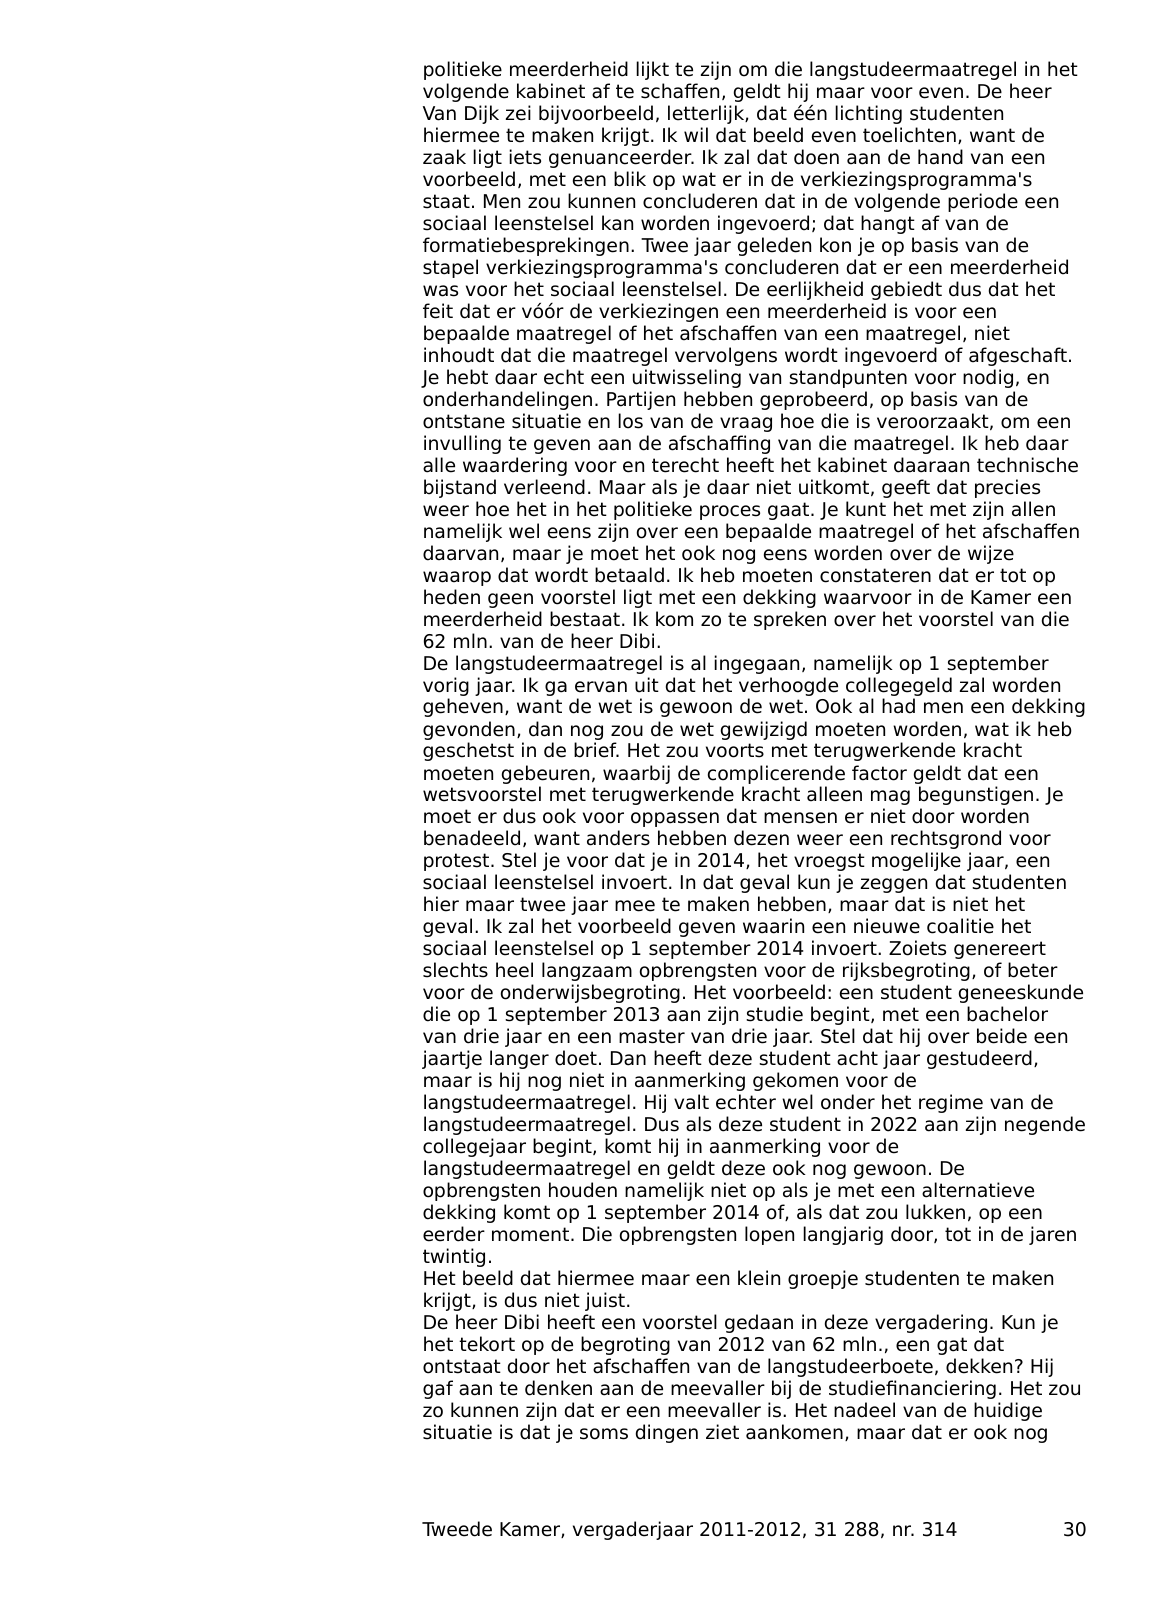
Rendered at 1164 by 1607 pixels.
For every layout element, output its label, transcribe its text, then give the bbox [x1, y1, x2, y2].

text politieke meerderheid lijkt te zijn om die langstudeermaatregel in het volgende kabinet af te schaffen, geldt hij maar voor even. De heer Van Dijk zei bijvoorbeeld, letterlijk, dat één lichting studenten hiermee te maken krijgt. Ik wil dat beeld even toelichten, want de zaak ligt iets genuanceerder. Ik zal dat doen aan de hand van een voorbeeld, met een blik op wat er in de verkiezingsprogramma's staat. Men zou kunnen concluderen dat in de volgende periode een sociaal leenstelsel kan worden ingevoerd; dat hangt af van de formatiebesprekingen. Twee jaar geleden kon je op basis van de stapel verkiezingsprogramma's concluderen dat er een meerderheid was voor het sociaal leenstelsel. De eerlijkheid gebiedt dus dat het feit dat er vóór de verkiezingen een meerderheid is voor een bepaalde maatregel of het afschaffen van een maatregel, niet inhoudt dat die maatregel vervolgens wordt ingevoerd of afgeschaft. Je hebt daar echt een uitwisseling van standpunten voor nodig, en onderhandelingen. Partijen hebben geprobeerd, op basis van de ontstane situatie en los van de vraag hoe die is veroorzaakt, om een invulling te geven aan de afschaffing van die maatregel. Ik heb daar alle waardering voor en terecht heeft het kabinet daaraan technische bijstand verleend. Maar als je daar niet uitkomt, geeft dat precies weer hoe het in het politieke proces gaat. Je kunt het met zijn allen namelijk wel eens zijn over een bepaalde maatregel of het afschaffen daarvan, maar je moet het ook nog eens worden over de wijze waarop dat wordt betaald. Ik heb moeten constateren dat er tot op heden geen voorstel ligt met een dekking waarvoor in de Kamer een meerderheid bestaat. Ik kom zo te spreken over het voorstel van die 62 mln. van de heer Dibi. [422, 59, 1087, 652]
text Het beeld dat hiermee maar een klein groepje studenten te maken krijgt, is dus niet juist. [422, 1268, 1087, 1312]
text De heer Dibi heeft een voorstel gedaan in deze vergadering. Kun je het tekort op de begroting van 2012 van 62 mln., een gat dat ontstaat door het afschaffen van de langstudeerboete, dekken? Hij gaf aan te denken aan de meevaller bij de studiefinanciering. Het zou zo kunnen zijn dat er een meevaller is. Het nadeel van de huidige situatie is dat je soms dingen ziet aankomen, maar dat er ook nog [422, 1312, 1087, 1444]
text De langstudeermaatregel is al ingegaan, namelijk op 1 september vorig jaar. Ik ga ervan uit dat het verhoogde collegegeld zal worden geheven, want de wet is gewoon de wet. Ook al had men een dekking gevonden, dan nog zou de wet gewijzigd moeten worden, wat ik heb geschetst in de brief. Het zou voorts met terugwerkende kracht moeten gebeuren, waarbij de complicerende factor geldt dat een wetsvoorstel met terugwerkende kracht alleen mag begunstigen. Je moet er dus ook voor oppassen dat mensen er niet door worden benadeeld, want anders hebben dezen weer een rechtsgrond voor protest. Stel je voor dat je in 2014, het vroegst mogelijke jaar, een sociaal leenstelsel invoert. In dat geval kun je zeggen dat studenten hier maar twee jaar mee te maken hebben, maar dat is niet het geval. Ik zal het voorbeeld geven waarin een nieuwe coalitie het sociaal leenstelsel op 1 september 2014 invoert. Zoiets genereert slechts heel langzaam opbrengsten voor de rijksbegroting, of beter voor de onderwijsbegroting. Het voorbeeld: een student geneeskunde die op 1 september 2013 aan zijn studie begint, met een bachelor van drie jaar en een master van drie jaar. Stel dat hij over beide een jaartje langer doet. Dan heeft deze student acht jaar gestudeerd, maar is hij nog niet in aanmerking gekomen voor de langstudeermaatregel. Hij valt echter wel onder het regime van de langstudeermaatregel. Dus als deze student in 2022 aan zijn negende collegejaar begint, komt hij in aanmerking voor de langstudeermaatregel en geldt deze ook nog gewoon. De opbrengsten houden namelijk niet op als je met een alternatieve dekking komt op 1 september 2014 of, als dat zou lukken, op een eerder moment. Die opbrengsten lopen langjarig door, tot in de jaren twintig. [422, 652, 1087, 1268]
